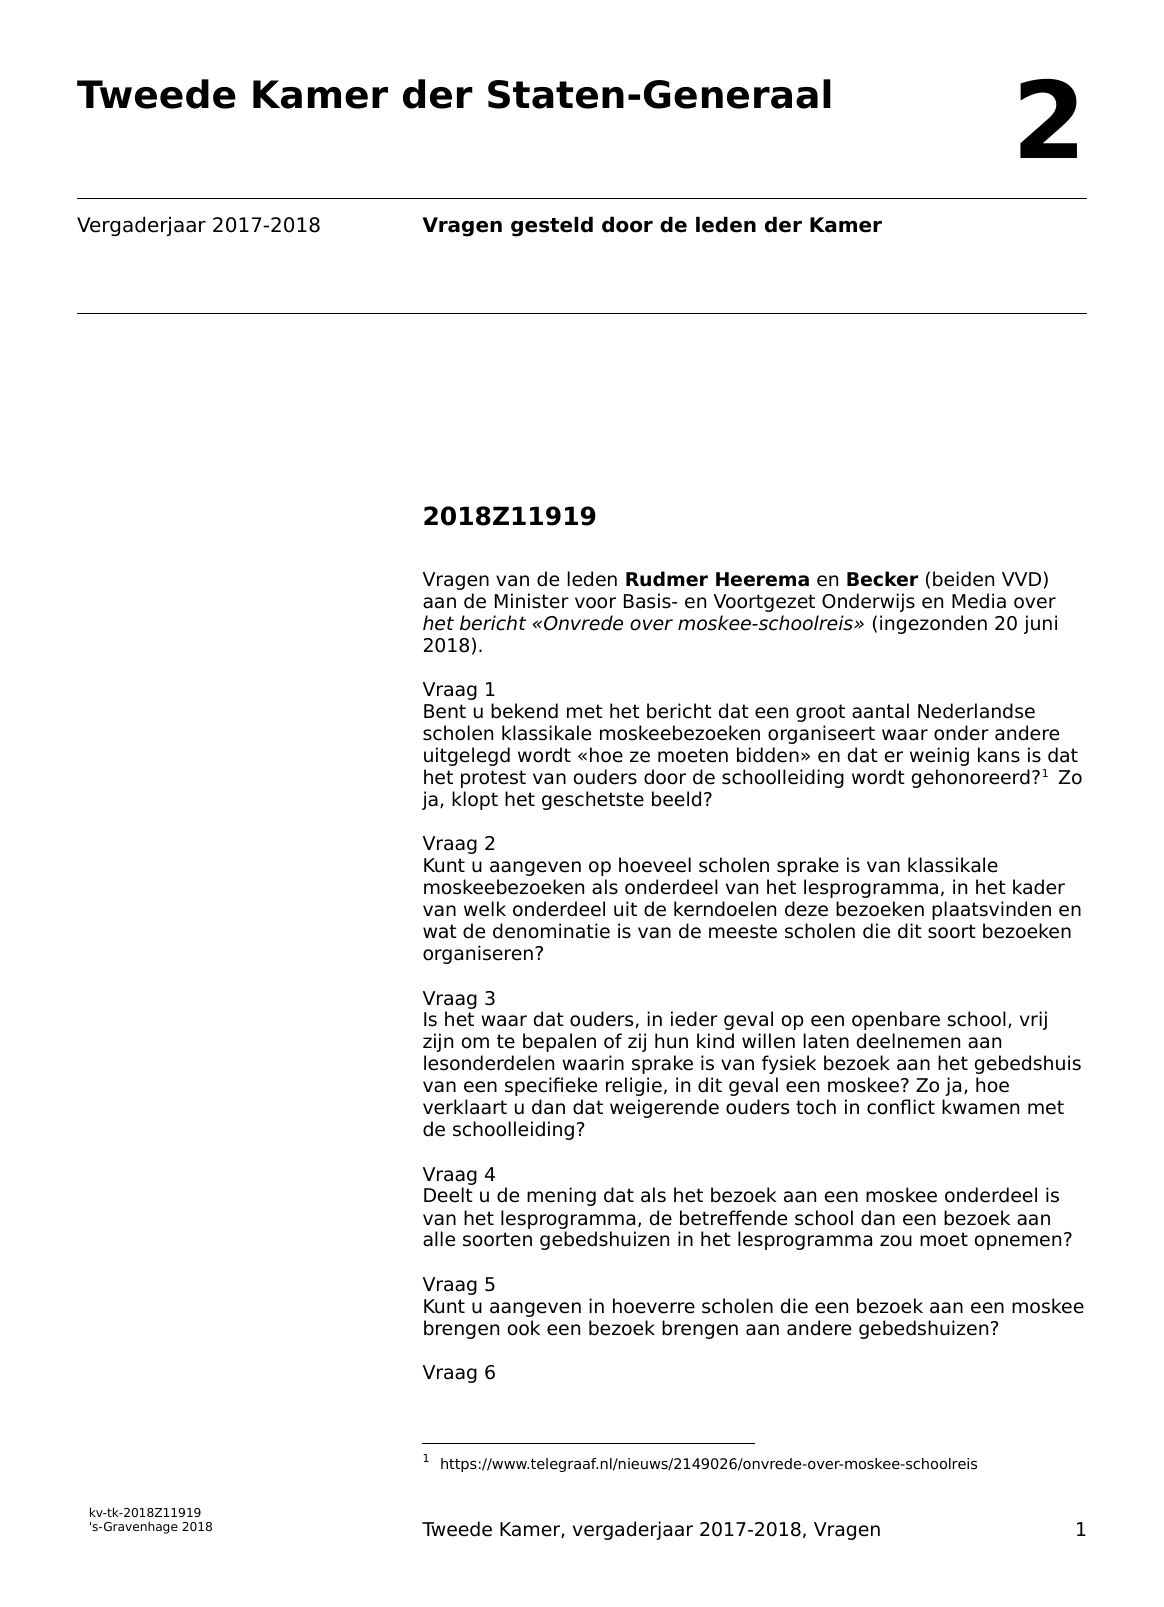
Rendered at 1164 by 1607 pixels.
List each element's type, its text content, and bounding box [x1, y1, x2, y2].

text Is het waar dat ouders, in ieder geval op een openbare school, vrij zijn om te bepalen of zij hun kind willen laten deelnemen aan lesonderdelen waarin sprake is van fysiek bezoek aan het gebedshuis van een specifieke religie, in dit geval een moskee? Zo ja, hoe verklaart u dan dat weigerende ouders toch in conflict kwamen met de schoolleiding? [422, 1009, 1087, 1141]
text Vraag 6 [422, 1362, 1087, 1384]
text https://www.telegraaf.nl/nieuws/2149026/onvrede-over-moskee-schoolreis [422, 1452, 1087, 1474]
text 2018Z11919 [422, 502, 1087, 531]
text Vraag 5 [422, 1273, 1087, 1296]
text 's-Gravenhage 2018 [88, 1520, 323, 1534]
text Vraag 3 [422, 987, 1087, 1009]
text Kunt u aangeven in hoeverre scholen die een bezoek aan een moskee brengen ook een bezoek brengen aan andere gebedshuizen? [422, 1296, 1087, 1339]
table_header Tweede Kamer der Staten-Generaal [77, 59, 886, 198]
table_cell Vergaderjaar 2017-2018 [77, 199, 422, 313]
text Bent u bekend met het bericht dat een groot aantal Nederlandse scholen klassikale moskeebezoeken organiseert waar onder andere uitgelegd wordt «hoe ze moeten bidden» en dat er weinig kans is dat het protest van ouders door de schoolleiding wordt gehonoreerd? Zo ja, klopt het geschetste beeld? [422, 701, 1087, 811]
text Vragen van de leden Rudmer Heerema en Becker (beiden VVD) aan de Minister voor Basis- en Voortgezet Onderwijs en Media over het bericht «Onvrede over moskee-schoolreis» (ingezonden 20 juni 2018). [422, 569, 1087, 657]
text Deelt u de mening dat als het bezoek aan een moskee onderdeel is van het lesprogramma, de betreffende school dan een bezoek aan alle soorten gebedshuizen in het lesprogramma zou moet opnemen? [422, 1185, 1087, 1251]
text kv-tk-2018Z11919 [88, 1506, 323, 1520]
text Vraag 2 [422, 833, 1087, 855]
text Vraag 4 [422, 1163, 1087, 1185]
table_cell Vragen gesteld door de leden der Kamer [422, 199, 1087, 313]
text Vraag 1 [422, 679, 1087, 701]
table_header 2 [886, 59, 1087, 198]
text Kunt u aangeven op hoeveel scholen sprake is van klassikale moskeebezoeken als onderdeel van het lesprogramma, in het kader van welk onderdeel uit de kerndoelen deze bezoeken plaatsvinden en wat de denominatie is van de meeste scholen die dit soort bezoeken organiseren? [422, 855, 1087, 965]
